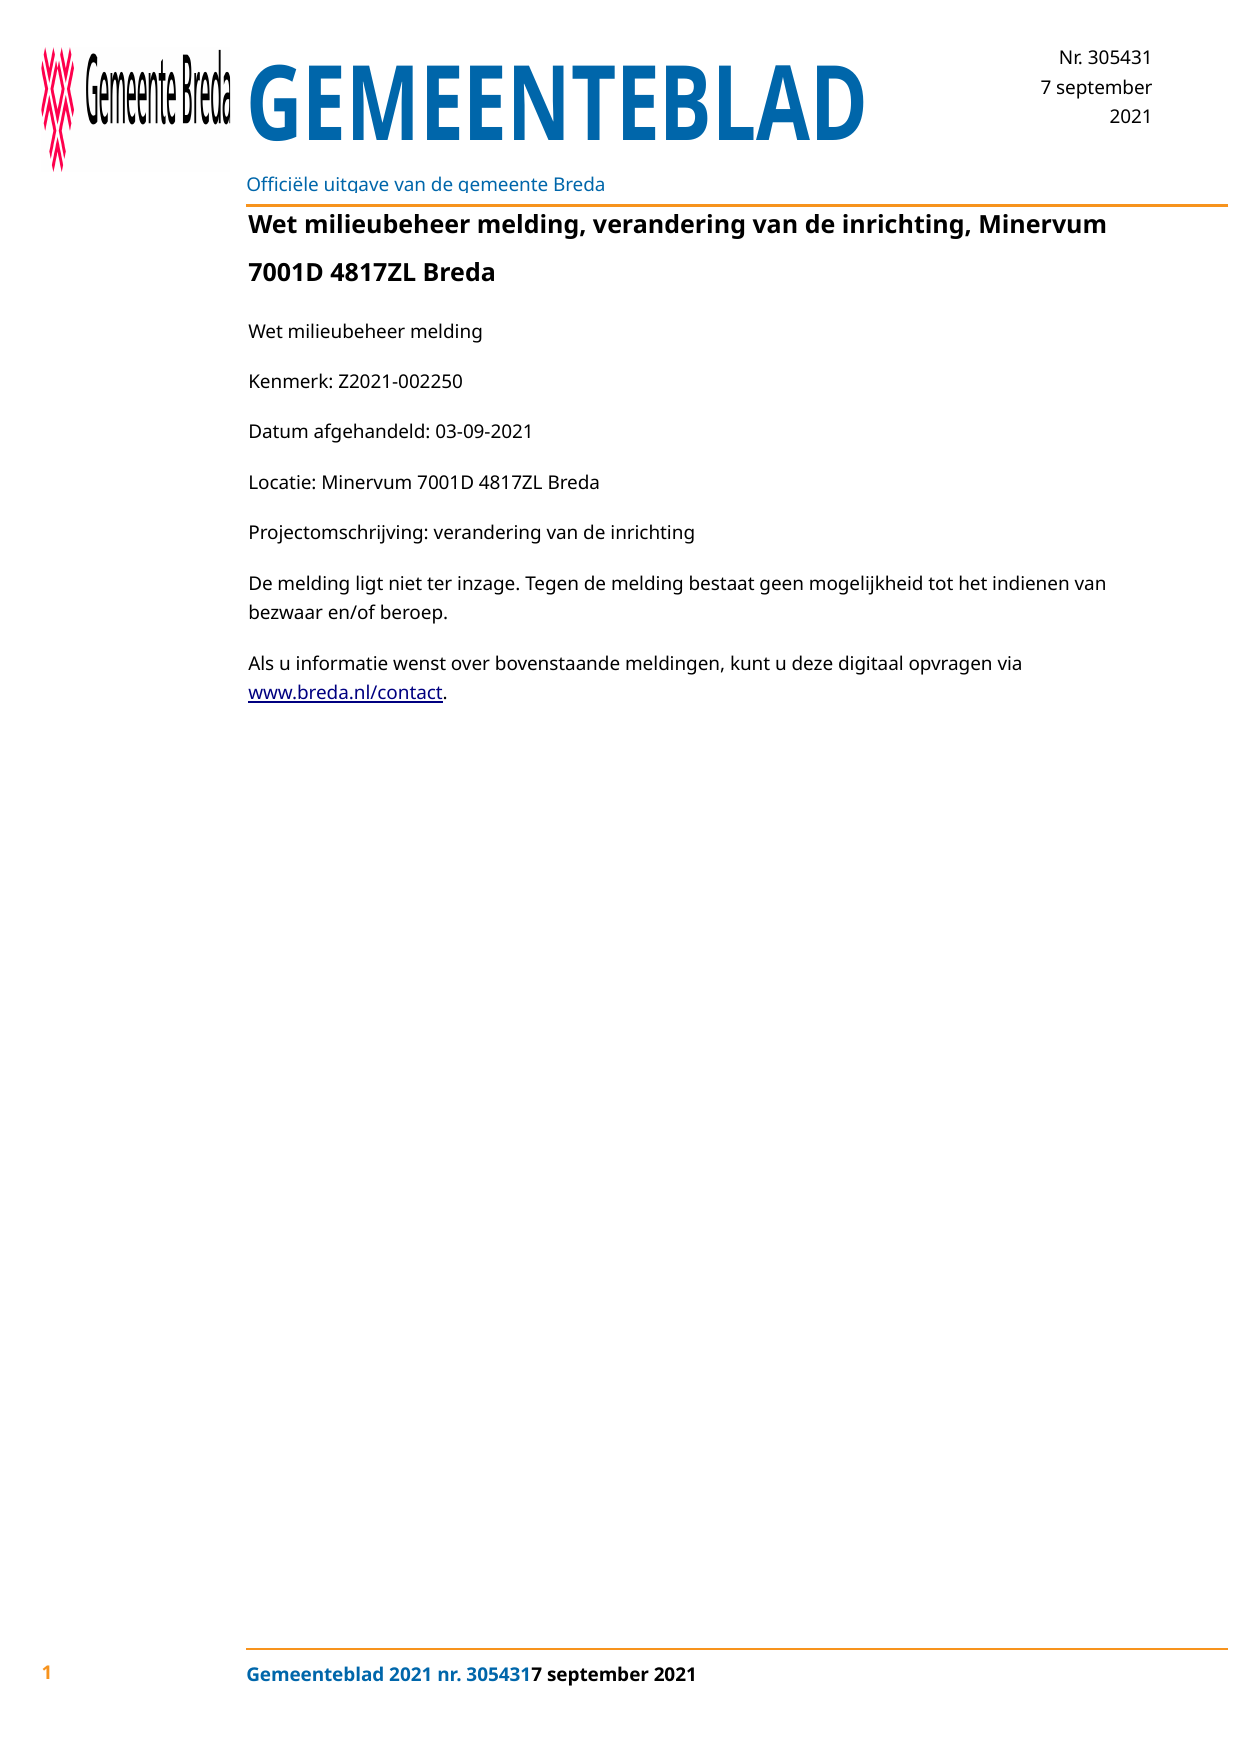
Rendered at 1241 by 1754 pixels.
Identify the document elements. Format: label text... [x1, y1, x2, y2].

text Als u informatie wenst over bovenstaande meldingen, kunt u deze digitaal opvragen via www.breda.nl/contact. [248, 650, 1152, 705]
text Kenmerk: Z2021-002250 [248, 368, 1152, 394]
text De melding ligt niet ter inzage. Tegen de melding bestaat geen mogelijkheid tot het indienen van bezwaar en/of beroep. [248, 570, 1152, 625]
picture [41, 47, 231, 172]
text Projectomschrijving: verandering van de inrichting [248, 519, 1152, 545]
text Wet milieubeheer melding [248, 318, 1152, 344]
text Datum afgehandeld: 03-09-2021 [248, 419, 1152, 444]
text Locatie: Minervum 7001D 4817ZL Breda [248, 469, 1152, 495]
text Wet milieubeheer melding, verandering van de inrichting, Minervum 7001D 4817ZL Breda [248, 207, 1152, 288]
